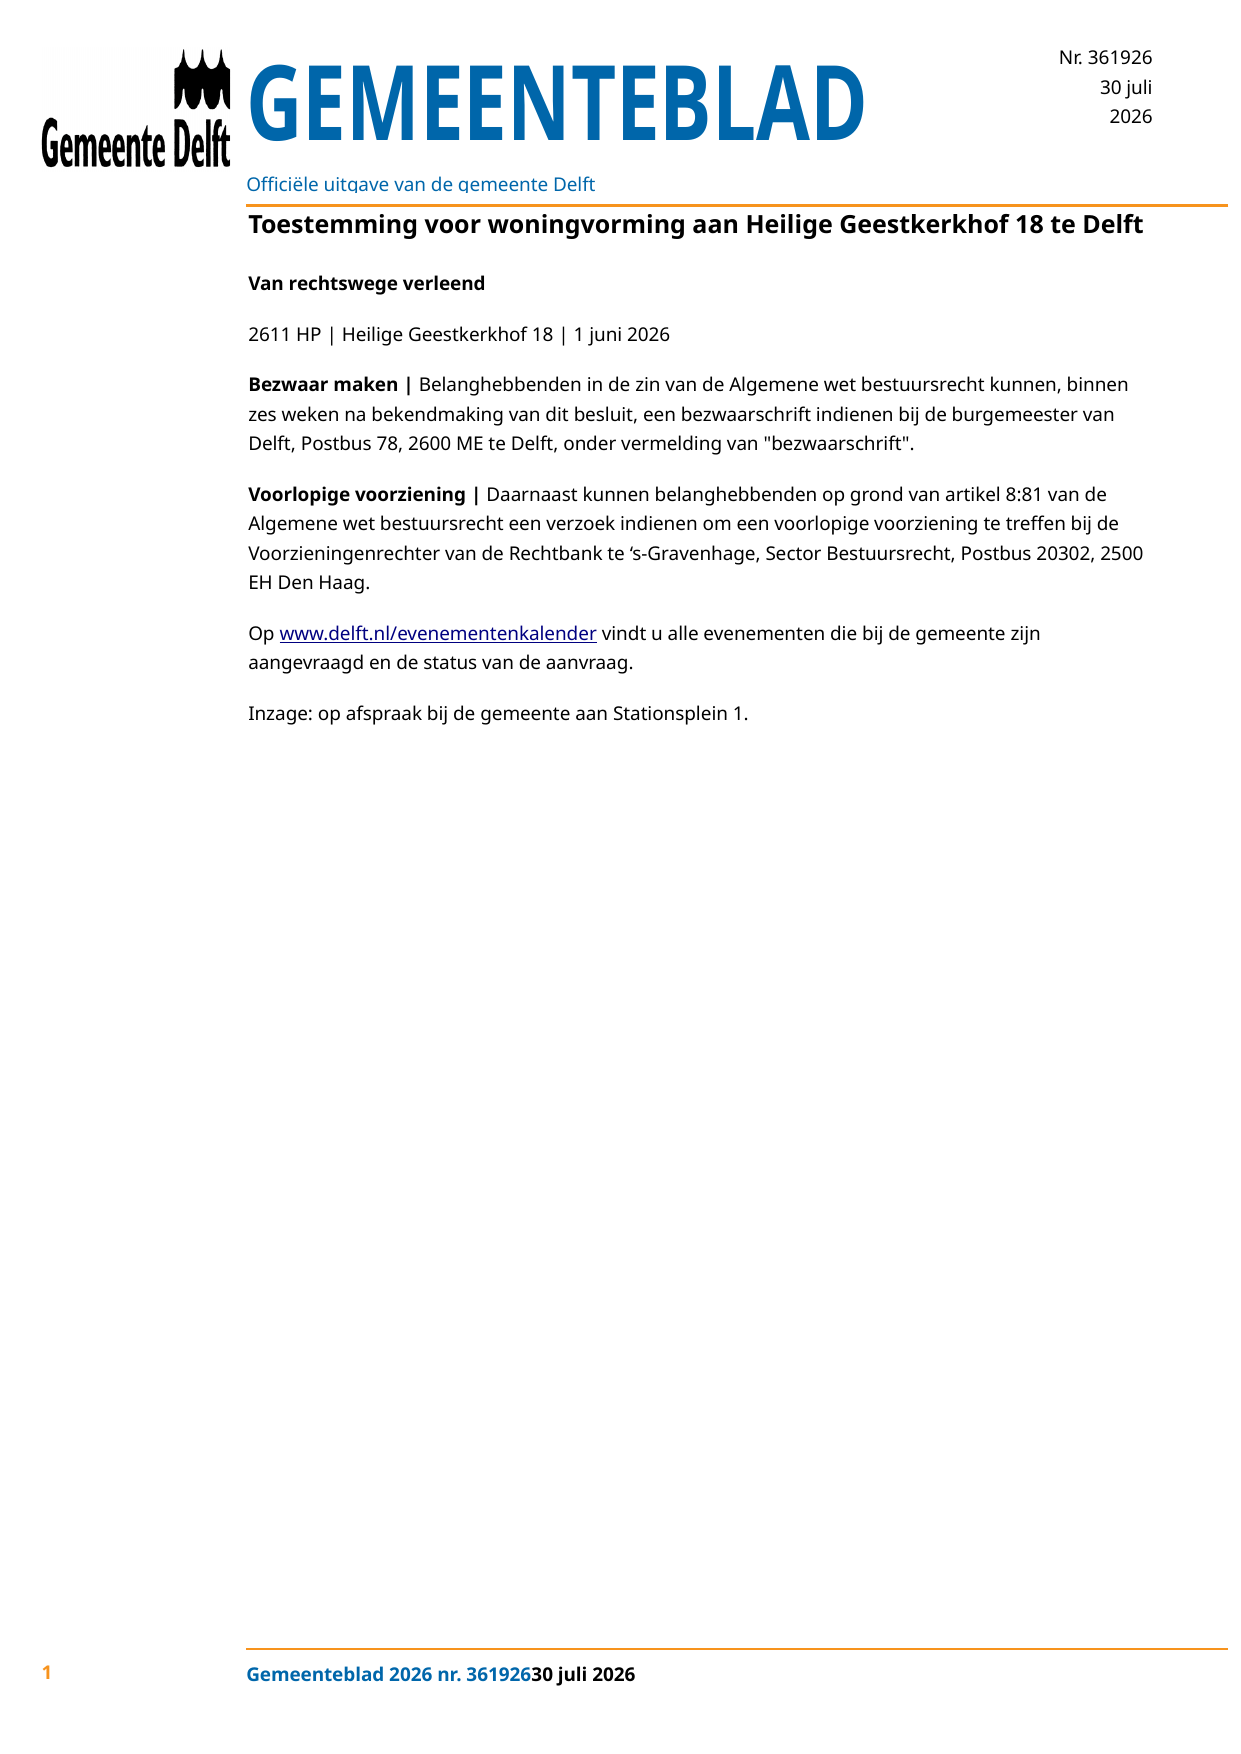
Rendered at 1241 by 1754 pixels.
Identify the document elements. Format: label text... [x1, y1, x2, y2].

text Op www.delft.nl/evenementenkalender vindt u alle evenementen die bij de gemeente zijn aangevraagd en de status van de aanvraag. [248, 620, 1152, 675]
text 2611 HP | Heilige Geestkerkhof 18 | 1 juni 2026 [248, 321, 1152, 346]
text Bezwaar maken | Belanghebbenden in de zin van de Algemene wet bestuursrecht kunnen, binnen zes weken na bekendmaking van dit besluit, een bezwaarschrift indienen bij de burgemeester van Delft, Postbus 78, 2600 ME te Delft, onder vermelding van "bezwaarschrift". [248, 371, 1152, 456]
text Van rechtswege verleend [248, 270, 1152, 296]
text Toestemming voor woningvorming aan Heilige Geestkerkhof 18 te Delft [248, 207, 1152, 241]
text Inzage: op afspraak bij de gemeente aan Stationsplein 1. [248, 700, 1152, 726]
text Voorlopige voorziening | Daarnaast kunnen belanghebbenden op grond van artikel 8:81 van de Algemene wet bestuursrecht een verzoek indienen om een voorlopige voorziening te treffen bij de Voorzieningenrechter van de Rechtbank te ‘s-Gravenhage, Sector Bestuursrecht, Postbus 20302, 2500 EH Den Haag. [248, 481, 1152, 595]
picture [41, 47, 231, 172]
